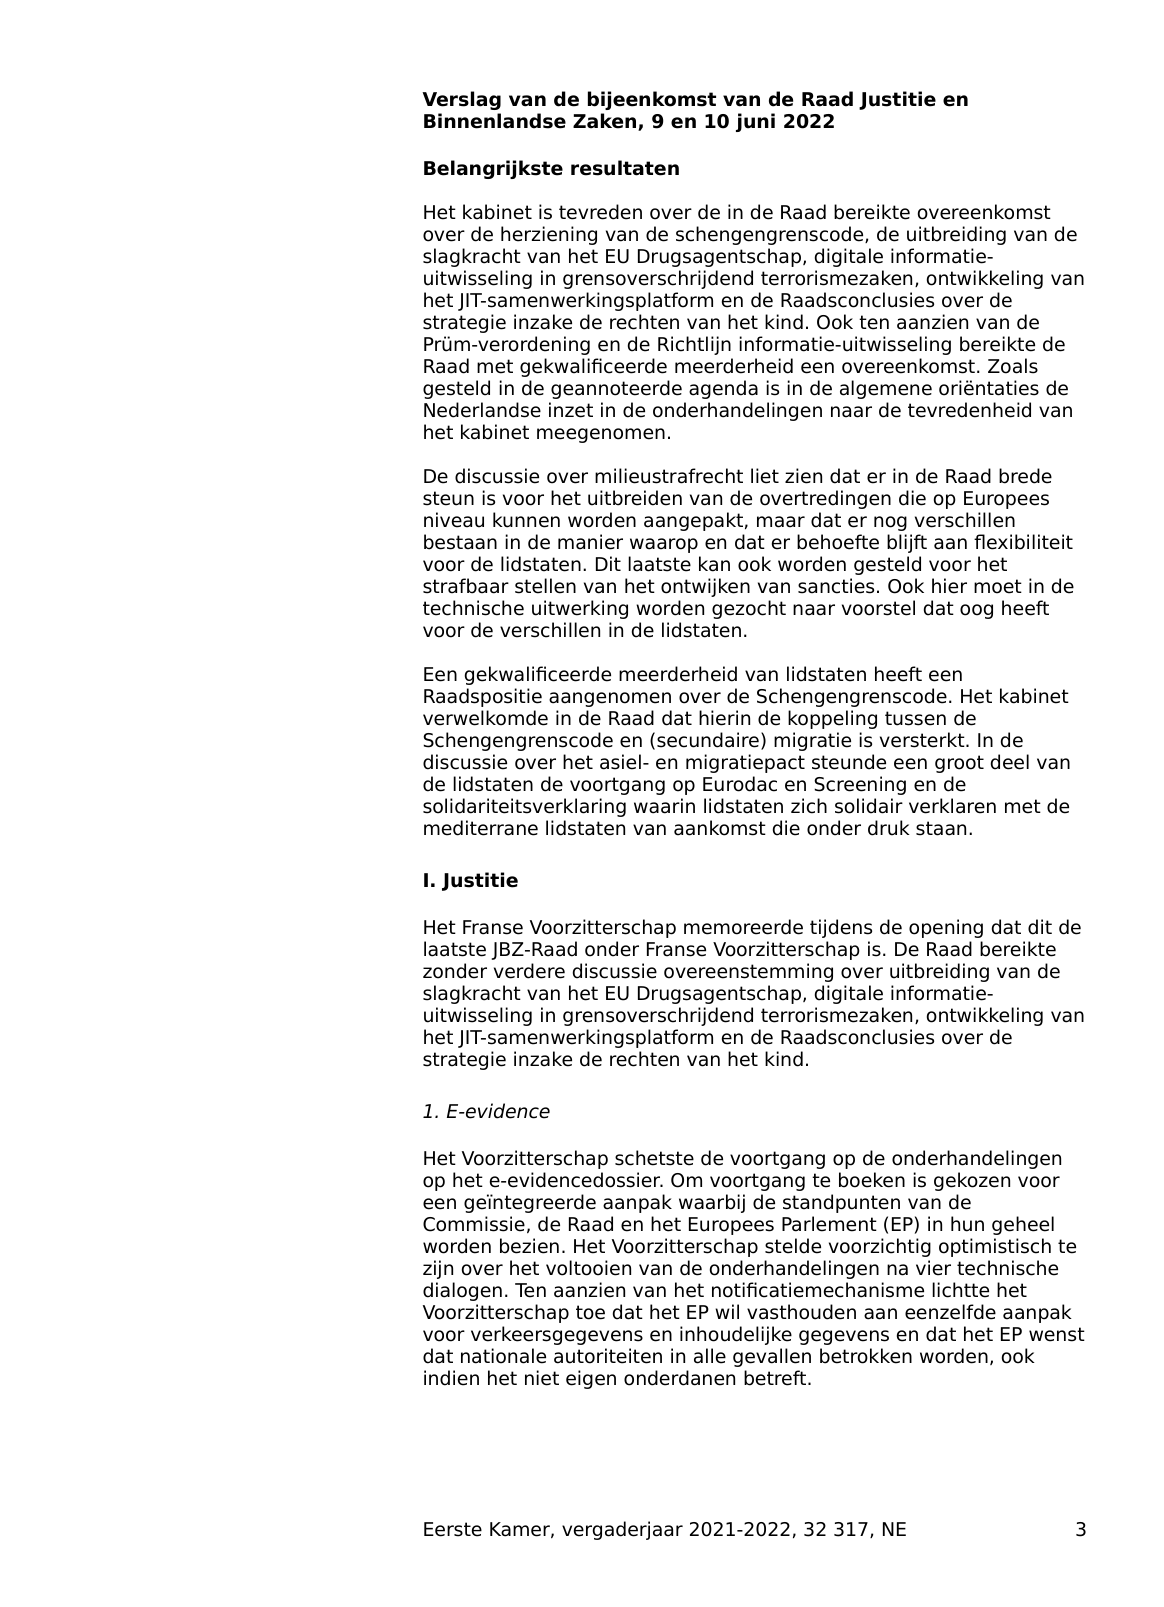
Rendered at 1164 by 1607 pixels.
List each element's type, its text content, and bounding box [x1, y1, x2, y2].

subtitle Belangrijkste resultaten [422, 158, 1087, 180]
text Het Franse Voorzitterschap memoreerde tijdens de opening dat dit de laatste JBZ-Raad onder Franse Voorzitterschap is. De Raad bereikte zonder verdere discussie overeenstemming over uitbreiding van de slagkracht van het EU Drugsagentschap, digitale informatie-uitwisseling in grensoverschrijdend terrorismezaken, ontwikkeling van het JIT-samenwerkingsplatform en de Raadsconclusies over de strategie inzake de rechten van het kind. [422, 917, 1087, 1071]
text Het Voorzitterschap schetste de voortgang op de onderhandelingen op het e-evidencedossier. Om voortgang te boeken is gekozen voor een geïntegreerde aanpak waarbij de standpunten van de Commissie, de Raad en het Europees Parlement (EP) in hun geheel worden bezien. Het Voorzitterschap stelde voorzichtig optimistisch te zijn over het voltooien van de onderhandelingen na vier technische dialogen. Ten aanzien van het notificatiemechanisme lichtte het Voorzitterschap toe dat het EP wil vasthouden aan eenzelfde aanpak voor verkeersgegevens en inhoudelijke gegevens en dat het EP wenst dat nationale autoriteiten in alle gevallen betrokken worden, ook indien het niet eigen onderdanen betreft. [422, 1148, 1087, 1389]
subtitle Verslag van de bijeenkomst van de Raad Justitie en Binnenlandse Zaken, 9 en 10 juni 2022 [422, 89, 1087, 133]
text Het kabinet is tevreden over de in de Raad bereikte overeenkomst over de herziening van de schengengrenscode, de uitbreiding van de slagkracht van het EU Drugsagentschap, digitale informatie-uitwisseling in grensoverschrijdend terrorismezaken, ontwikkeling van het JIT-samenwerkingsplatform en de Raadsconclusies over de strategie inzake de rechten van het kind. Ook ten aanzien van de Prüm-verordening en de Richtlijn informatie-uitwisseling bereikte de Raad met gekwalificeerde meerderheid een overeenkomst. Zoals gesteld in de geannoteerde agenda is in de algemene oriëntaties de Nederlandse inzet in de onderhandelingen naar de tevredenheid van het kabinet meegenomen. [422, 202, 1087, 444]
subtitle 1. E-evidence [422, 1101, 1087, 1123]
subtitle I. Justitie [422, 870, 1087, 892]
text Een gekwalificeerde meerderheid van lidstaten heeft een Raadspositie aangenomen over de Schengengrenscode. Het kabinet verwelkomde in de Raad dat hierin de koppeling tussen de Schengengrenscode en (secundaire) migratie is versterkt. In de discussie over het asiel- en migratiepact steunde een groot deel van de lidstaten de voortgang op Eurodac en Screening en de solidariteitsverklaring waarin lidstaten zich solidair verklaren met de mediterrane lidstaten van aankomst die onder druk staan. [422, 664, 1087, 840]
text De discussie over milieustrafrecht liet zien dat er in de Raad brede steun is voor het uitbreiden van de overtredingen die op Europees niveau kunnen worden aangepakt, maar dat er nog verschillen bestaan in de manier waarop en dat er behoefte blijft aan flexibiliteit voor de lidstaten. Dit laatste kan ook worden gesteld voor het strafbaar stellen van het ontwijken van sancties. Ook hier moet in de technische uitwerking worden gezocht naar voorstel dat oog heeft voor de verschillen in de lidstaten. [422, 466, 1087, 642]
